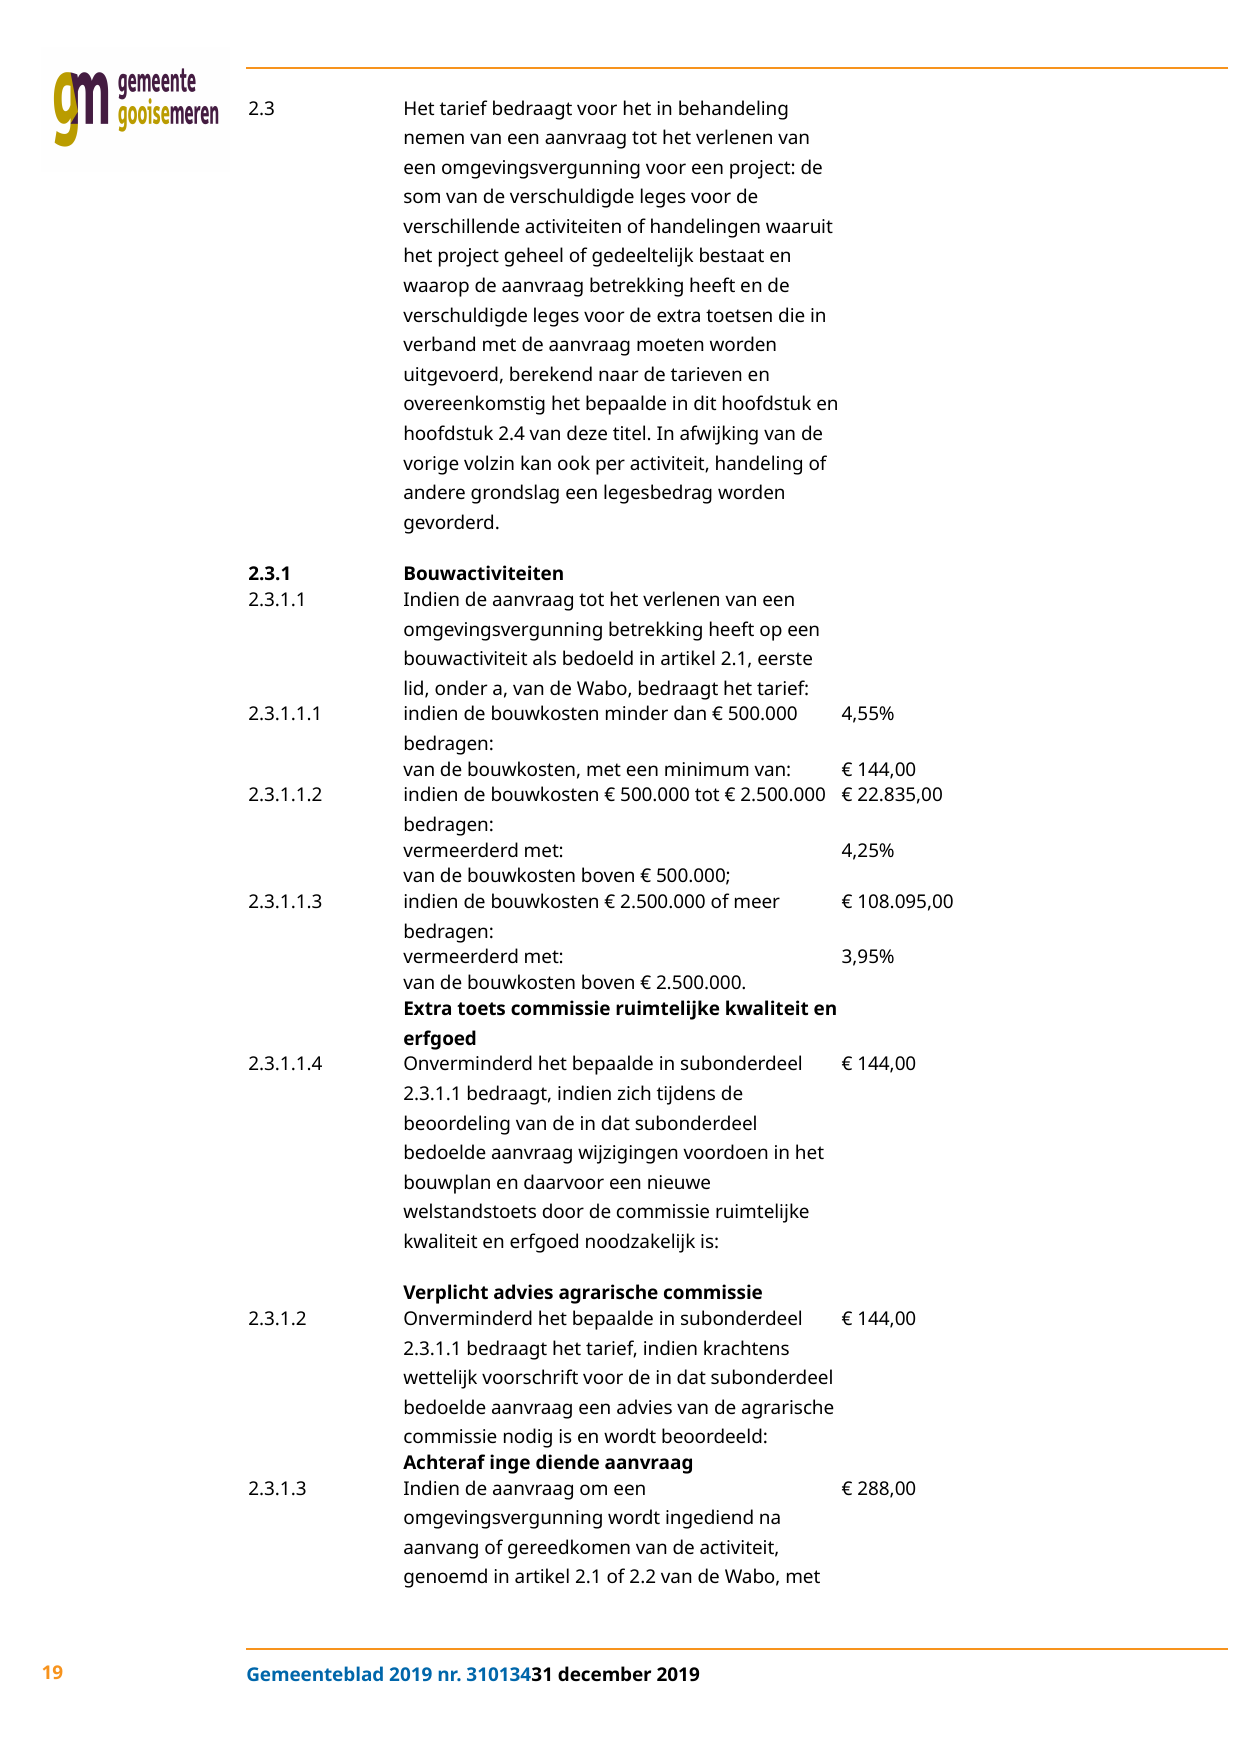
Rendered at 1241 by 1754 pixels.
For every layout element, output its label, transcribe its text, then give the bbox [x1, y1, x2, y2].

table_cell 4,55% [841, 701, 996, 756]
table_cell [248, 535, 403, 560]
table_cell [841, 560, 996, 586]
table_cell [841, 1449, 996, 1475]
table_cell 2.3.1.1.4 [248, 1051, 403, 1254]
table_cell [403, 1254, 841, 1279]
table_cell Verplicht advies agrarische commissie [403, 1280, 841, 1305]
table_cell [841, 1254, 996, 1279]
table_cell Bouwactiviteiten [403, 560, 841, 586]
table_cell vermeerderd met: [403, 944, 841, 969]
table_cell 3,95% [841, 944, 996, 969]
table_cell Extra toets commissie ruimtelijke kwaliteit en erfgoed [403, 995, 841, 1051]
table_cell van de bouwkosten boven € 500.000; [403, 863, 841, 888]
table_cell vermeerderd met: [403, 837, 841, 863]
table_cell [841, 995, 996, 1051]
table_cell [841, 535, 996, 560]
table_cell Indien de aanvraag om een omgevingsvergunning wordt ingediend na aanvang of gereedkomen van de activiteit, genoemd in artikel 2.1 of 2.2 van de Wabo, met [403, 1475, 841, 1589]
table_cell indien de bouwkosten minder dan € 500.000 bedragen: [403, 701, 841, 756]
table_cell 4,25% [841, 837, 996, 863]
table_cell 2.3.1.1.1 [248, 701, 403, 756]
table_cell Indien de aanvraag tot het verlenen van een omgevingsvergunning betrekking heeft op een bouwactiviteit als bedoeld in artikel 2.1, eerste lid, onder a, van de Wabo, bedraagt het tarief: [403, 586, 841, 701]
table_cell € 108.095,00 [841, 889, 996, 944]
table_cell [248, 995, 403, 1051]
table_cell 2.3.1.1.2 [248, 782, 403, 837]
table_cell [403, 535, 841, 560]
picture [41, 47, 231, 172]
table_cell indien de bouwkosten € 500.000 tot € 2.500.000 bedragen: [403, 782, 841, 837]
table_cell [248, 1280, 403, 1305]
table_cell Achteraf inge diende aanvraag [403, 1449, 841, 1475]
table_cell [248, 970, 403, 995]
table_cell Het tarief bedraagt voor het in behandeling nemen van een aanvraag tot het verlenen van een omgevingsvergunning voor een project: de som van de verschuldigde leges voor de verschillende activiteiten of handelingen waaruit het project geheel of gedeeltelijk bestaat en waarop de aanvraag betrekking heeft en de verschuldigde leges voor de extra toetsen die in verband met de aanvraag moeten worden uitgevoerd, berekend naar de tarieven en overeenkomstig het bepaalde in dit hoofdstuk en hoofdstuk 2.4 van deze titel. In afwijking van de vorige volzin kan ook per activiteit, handeling of andere grondslag een legesbedrag worden gevorderd. [403, 95, 841, 535]
table_cell € 288,00 [841, 1475, 996, 1589]
table_cell van de bouwkosten boven € 2.500.000. [403, 970, 841, 995]
table_cell 2.3.1.2 [248, 1305, 403, 1449]
table_cell [248, 863, 403, 888]
table_cell Onverminderd het bepaalde in subonderdeel 2.3.1.1 bedraagt het tarief, indien krachtens wettelijk voorschrift voor de in dat subonderdeel bedoelde aanvraag een advies van de agrarische commissie nodig is en wordt beoordeeld: [403, 1305, 841, 1449]
table_cell [841, 95, 996, 535]
table_cell [248, 944, 403, 969]
table_cell € 144,00 [841, 756, 996, 782]
table_cell [248, 1449, 403, 1475]
table_cell [841, 970, 996, 995]
table_cell Onverminderd het bepaalde in subonderdeel 2.3.1.1 bedraagt, indien zich tijdens de beoordeling van de in dat subonderdeel bedoelde aanvraag wijzigingen voordoen in het bouwplan en daarvoor een nieuwe welstandstoets door de commissie ruimtelijke kwaliteit en erfgoed noodzakelijk is: [403, 1051, 841, 1254]
table_cell [248, 837, 403, 863]
table_cell 2.3.1.3 [248, 1475, 403, 1589]
table_cell [248, 756, 403, 782]
table_cell [841, 586, 996, 701]
table_cell [841, 863, 996, 888]
table_cell 2.3 [248, 95, 403, 535]
table_cell € 22.835,00 [841, 782, 996, 837]
table_cell 2.3.1.1.3 [248, 889, 403, 944]
table_cell [841, 1280, 996, 1305]
table_cell indien de bouwkosten € 2.500.000 of meer bedragen: [403, 889, 841, 944]
table_cell € 144,00 [841, 1051, 996, 1254]
table_cell 2.3.1.1 [248, 586, 403, 701]
table_cell 2.3.1 [248, 560, 403, 586]
table_cell [248, 1254, 403, 1279]
table_cell € 144,00 [841, 1305, 996, 1449]
table_cell van de bouwkosten, met een minimum van: [403, 756, 841, 782]
